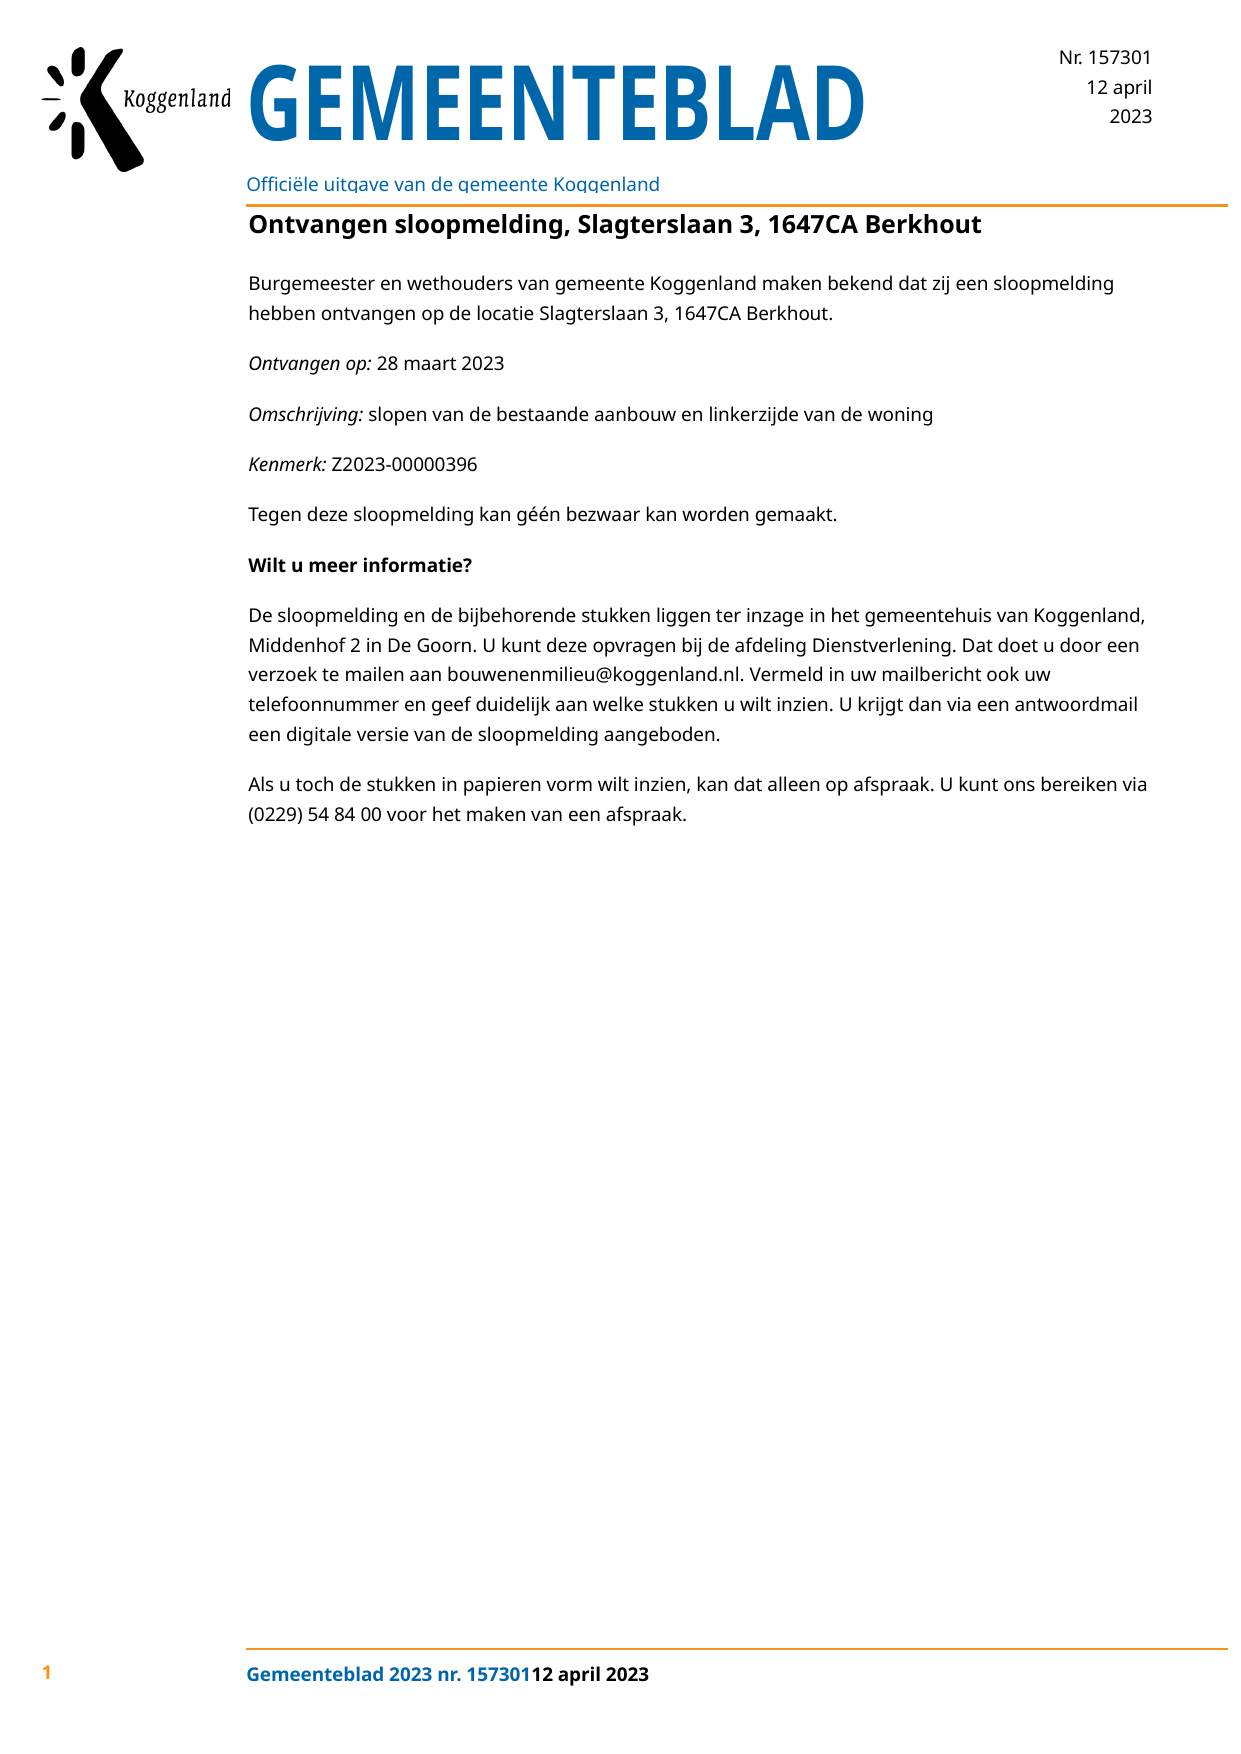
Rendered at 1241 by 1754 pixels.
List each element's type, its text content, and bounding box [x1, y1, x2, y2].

text De sloopmelding en de bijbehorende stukken liggen ter inzage in het gemeentehuis van Koggenland, Middenhof 2 in De Goorn. U kunt deze opvragen bij de afdeling Dienstverlening. Dat doet u door een verzoek te mailen aan bouwenenmilieu@koggenland.nl. Vermeld in uw mailbericht ook uw telefoonnummer en geef duidelijk aan welke stukken u wilt inzien. U krijgt dan via een antwoordmail een digitale versie van de sloopmelding aangeboden. [248, 602, 1152, 746]
picture [41, 47, 231, 172]
text Omschrijving: slopen van de bestaande aanbouw en linkerzijde van de woning [248, 401, 1152, 426]
text Burgemeester en wethouders van gemeente Koggenland maken bekend dat zij een sloopmelding hebben ontvangen op de locatie Slagterslaan 3, 1647CA Berkhout. [248, 270, 1152, 326]
text Ontvangen op: 28 maart 2023 [248, 350, 1152, 376]
text Ontvangen sloopmelding, Slagterslaan 3, 1647CA Berkhout [248, 207, 1152, 241]
text Kenmerk: Z2023-00000396 [248, 451, 1152, 477]
text Wilt u meer informatie? [248, 552, 1152, 578]
text Als u toch de stukken in papieren vorm wilt inzien, kan dat alleen op afspraak. U kunt ons bereiken via (0229) 54 84 00 voor het maken van een afspraak. [248, 771, 1152, 826]
text Tegen deze sloopmelding kan géén bezwaar kan worden gemaakt. [248, 502, 1152, 527]
